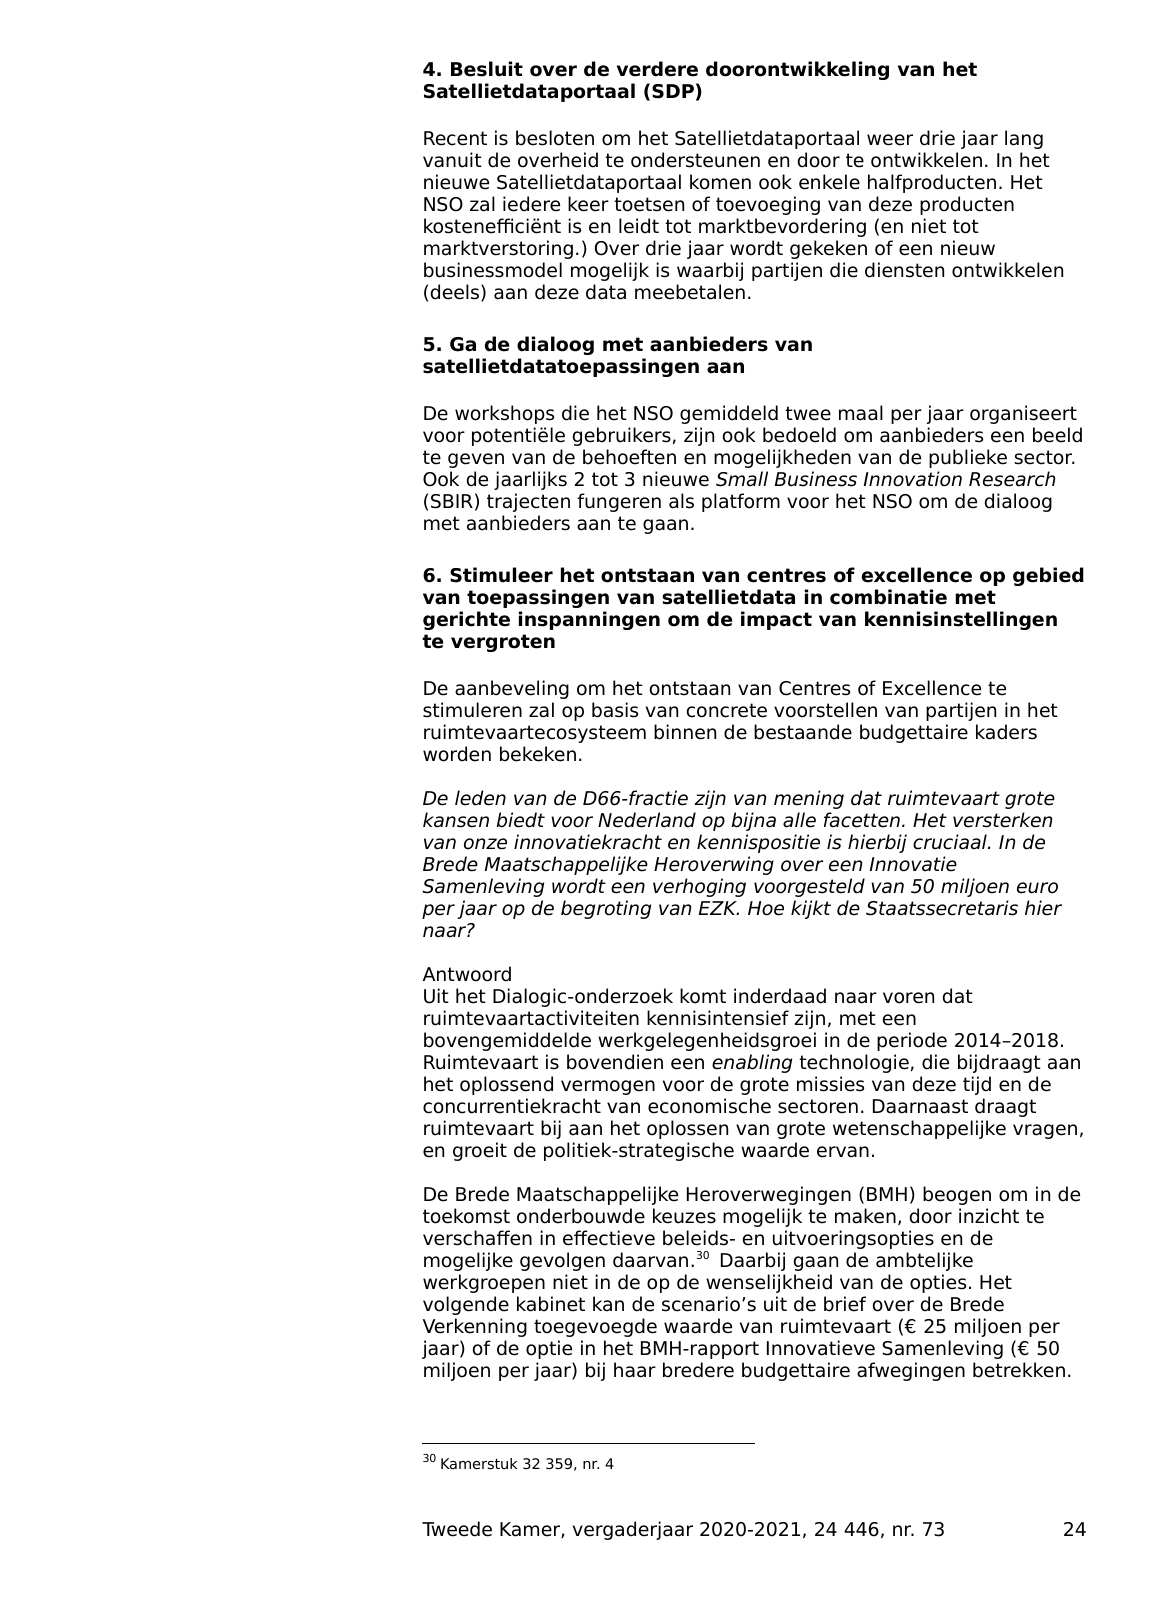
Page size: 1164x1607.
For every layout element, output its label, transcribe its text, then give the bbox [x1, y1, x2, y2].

text De aanbeveling om het ontstaan van Centres of Excellence te stimuleren zal op basis van concrete voorstellen van partijen in het ruimtevaartecosysteem binnen de bestaande budgettaire kaders worden bekeken. [422, 678, 1087, 766]
text De workshops die het NSO gemiddeld twee maal per jaar organiseert voor potentiële gebruikers, zijn ook bedoeld om aanbieders een beeld te geven van de behoeften en mogelijkheden van de publieke sector. Ook de jaarlijks 2 tot 3 nieuwe Small Business Innovation Research (SBIR) trajecten fungeren als platform voor het NSO om de dialoog met aanbieders aan te gaan. [422, 403, 1087, 535]
text Antwoord [422, 964, 1087, 986]
subtitle 4. Besluit over de verdere doorontwikkeling van het Satellietdataportaal (SDP) [422, 59, 1087, 103]
text Uit het Dialogic-onderzoek komt inderdaad naar voren dat ruimtevaartactiviteiten kennisintensief zijn, met een bovengemiddelde werkgelegenheidsgroei in de periode 2014–2018. Ruimtevaart is bovendien een enabling technologie, die bijdraagt aan het oplossend vermogen voor de grote missies van deze tijd en de concurrentiekracht van economische sectoren. Daarnaast draagt ruimtevaart bij aan het oplossen van grote wetenschappelijke vragen, en groeit de politiek-strategische waarde ervan. [422, 986, 1087, 1162]
subtitle 6. Stimuleer het ontstaan van centres of excellence op gebied van toepassingen van satellietdata in combinatie met gerichte inspanningen om de impact van kennisinstellingen te vergroten [422, 565, 1087, 653]
text De Brede Maatschappelijke Heroverwegingen (BMH) beogen om in de toekomst onderbouwde keuzes mogelijk te maken, door inzicht te verschaffen in effectieve beleids- en uitvoeringsopties en de mogelijke gevolgen daarvan. Daarbij gaan de ambtelijke werkgroepen niet in de op de wenselijkheid van de opties. Het volgende kabinet kan de scenario’s uit de brief over de Brede Verkenning toegevoegde waarde van ruimtevaart (€ 25 miljoen per jaar) of de optie in het BMH-rapport Innovatieve Samenleving (€ 50 miljoen per jaar) bij haar bredere budgettaire afwegingen betrekken. [422, 1184, 1087, 1382]
text Recent is besloten om het Satellietdataportaal weer drie jaar lang vanuit de overheid te ondersteunen en door te ontwikkelen. In het nieuwe Satellietdataportaal komen ook enkele halfproducten. Het NSO zal iedere keer toetsen of toevoeging van deze producten kostenefficiënt is en leidt tot marktbevordering (en niet tot marktverstoring.) Over drie jaar wordt gekeken of een nieuw businessmodel mogelijk is waarbij partijen die diensten ontwikkelen (deels) aan deze data meebetalen. [422, 128, 1087, 304]
text Kamerstuk 32 359, nr. 4 [422, 1452, 1087, 1474]
text De leden van de D66-fractie zijn van mening dat ruimtevaart grote kansen biedt voor Nederland op bijna alle facetten. Het versterken van onze innovatiekracht en kennispositie is hierbij cruciaal. In de Brede Maatschappelijke Heroverwing over een Innovatie Samenleving wordt een verhoging voorgesteld van 50 miljoen euro per jaar op de begroting van EZK. Hoe kijkt de Staatssecretaris hier naar? [422, 788, 1087, 942]
subtitle 5. Ga de dialoog met aanbieders van satellietdatatoepassingen aan [422, 334, 1087, 378]
